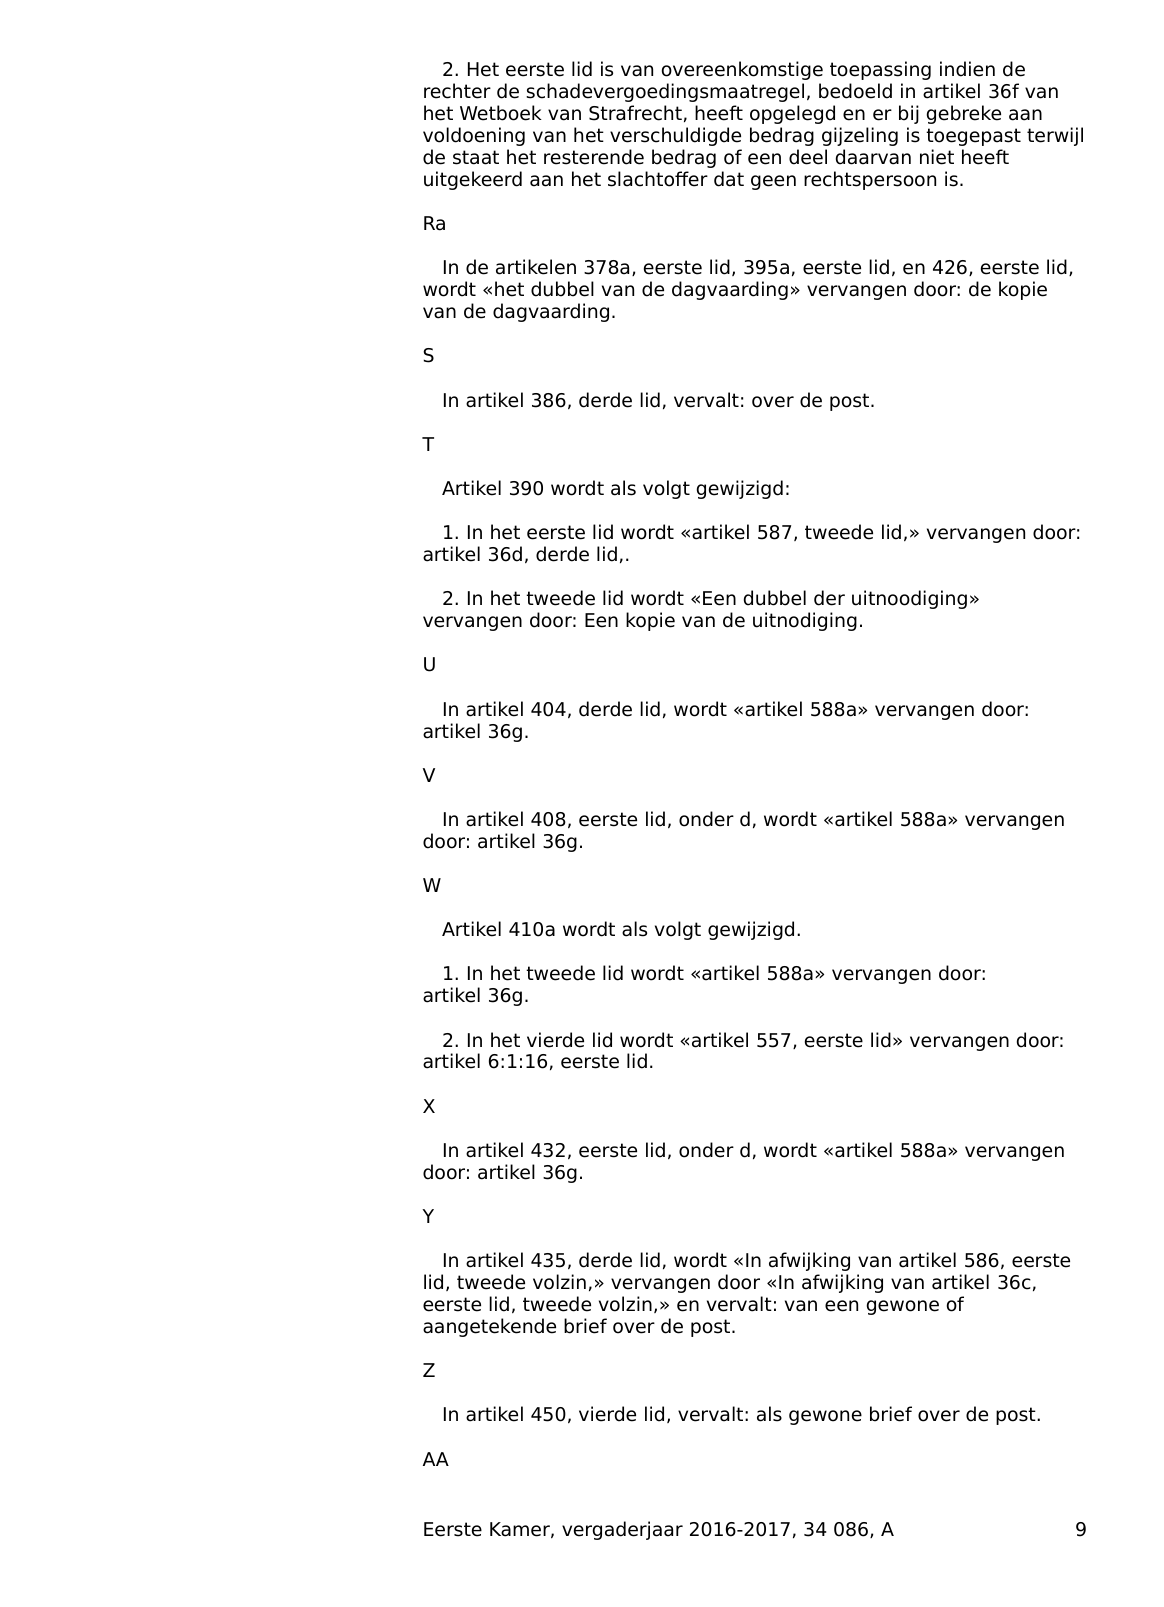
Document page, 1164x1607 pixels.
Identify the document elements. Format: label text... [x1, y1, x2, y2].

text In de artikelen 378a, eerste lid, 395a, eerste lid, en 426, eerste lid, wordt «het dubbel van de dagvaarding» vervangen door: de kopie van de dagvaarding. [422, 257, 1087, 323]
text In artikel 386, derde lid, vervalt: over de post. [422, 389, 1087, 412]
text 1. In het eerste lid wordt «artikel 587, tweede lid,» vervangen door: artikel 36d, derde lid,. [422, 522, 1087, 566]
text In artikel 450, vierde lid, vervalt: als gewone brief over de post. [422, 1404, 1087, 1426]
text In artikel 432, eerste lid, onder d, wordt «artikel 588a» vervangen door: artikel 36g. [422, 1140, 1087, 1184]
text S [422, 345, 1087, 367]
text T [422, 434, 1087, 456]
text V [422, 765, 1087, 787]
text 2. In het vierde lid wordt «artikel 557, eerste lid» vervangen door: artikel 6:1:16, eerste lid. [422, 1029, 1087, 1073]
text U [422, 654, 1087, 676]
text In artikel 408, eerste lid, onder d, wordt «artikel 588a» vervangen door: artikel 36g. [422, 809, 1087, 853]
text Artikel 410a wordt als volgt gewijzigd. [422, 919, 1087, 941]
text AA [422, 1448, 1087, 1471]
text Y [422, 1206, 1087, 1228]
text Ra [422, 213, 1087, 235]
text Artikel 390 wordt als volgt gewijzigd: [422, 478, 1087, 500]
text 2. In het tweede lid wordt «Een dubbel der uitnoodiging» vervangen door: Een kopie van de uitnodiging. [422, 588, 1087, 632]
text W [422, 875, 1087, 897]
text In artikel 435, derde lid, wordt «In afwijking van artikel 586, eerste lid, tweede volzin,» vervangen door «In afwijking van artikel 36c, eerste lid, tweede volzin,» en vervalt: van een gewone of aangetekende brief over de post. [422, 1250, 1087, 1338]
text 1. In het tweede lid wordt «artikel 588a» vervangen door: artikel 36g. [422, 963, 1087, 1007]
text Z [422, 1360, 1087, 1382]
text In artikel 404, derde lid, wordt «artikel 588a» vervangen door: artikel 36g. [422, 698, 1087, 742]
text X [422, 1096, 1087, 1118]
text 2. Het eerste lid is van overeenkomstige toepassing indien de rechter de schadevergoedingsmaatregel, bedoeld in artikel 36f van het Wetboek van Strafrecht, heeft opgelegd en er bij gebreke aan voldoening van het verschuldigde bedrag gijzeling is toegepast terwijl de staat het resterende bedrag of een deel daarvan niet heeft uitgekeerd aan het slachtoffer dat geen rechtspersoon is. [422, 59, 1087, 191]
